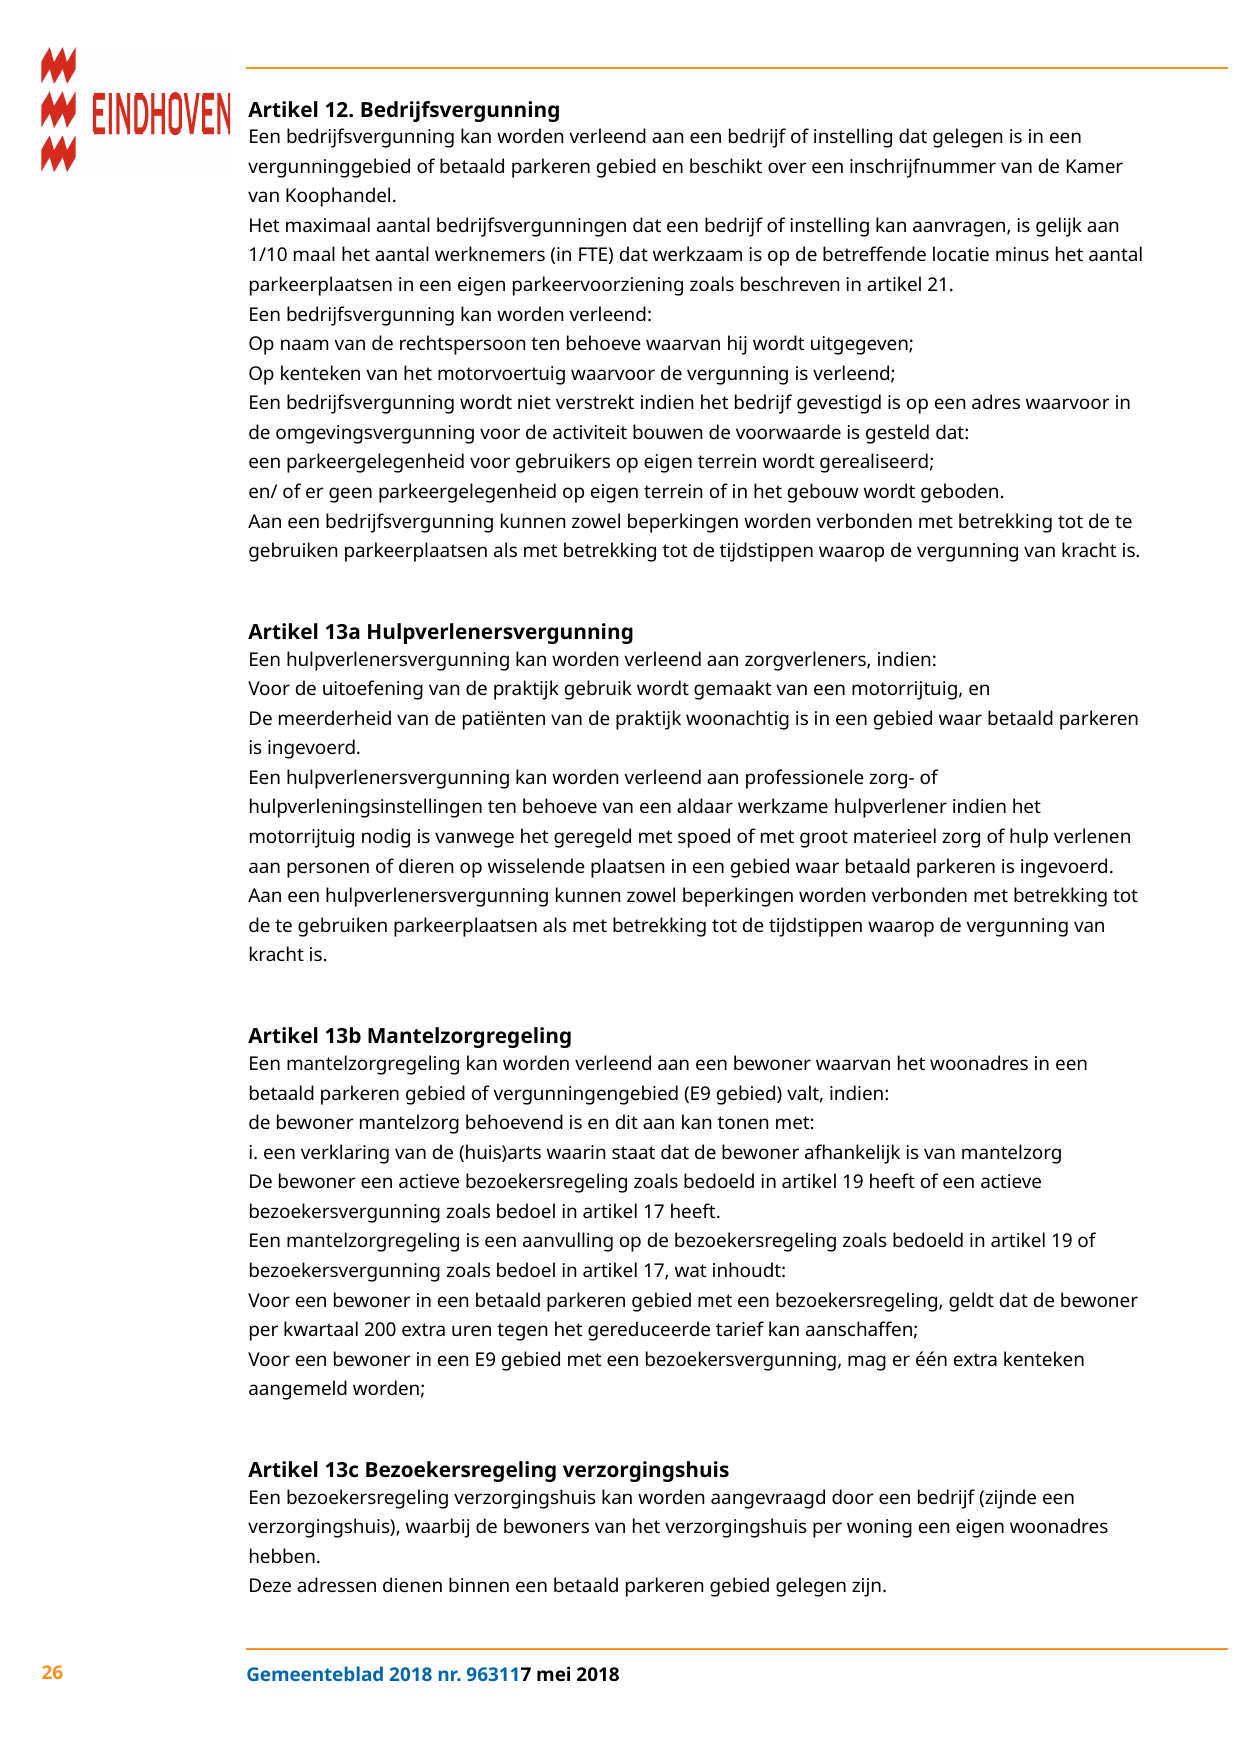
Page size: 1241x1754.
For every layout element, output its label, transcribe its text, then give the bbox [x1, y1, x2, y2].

text Een hulpverlenersvergunning kan worden verleend aan zorgverleners, indien: [248, 646, 1152, 672]
text Een mantelzorgregeling kan worden verleend aan een bewoner waarvan het woonadres in een betaald parkeren gebied of vergunningengebied (E9 gebied) valt, indien: [248, 1050, 1152, 1105]
text Een hulpverlenersvergunning kan worden verleend aan professionele zorg- of hulpverleningsinstellingen ten behoeve van een aldaar werkzame hulpverlener indien het motorrijtuig nodig is vanwege het geregeld met spoed of met groot materieel zorg of hulp verlenen aan personen of dieren op wisselende plaatsen in een gebied waar betaald parkeren is ingevoerd. [248, 764, 1152, 879]
text een parkeergelegenheid voor gebruikers op eigen terrein wordt gerealiseerd; [248, 449, 1152, 474]
text Een bedrijfsvergunning kan worden verleend: [248, 301, 1152, 326]
text Een mantelzorgregeling is een aanvulling op de bezoekersregeling zoals bedoeld in artikel 19 of bezoekersvergunning zoals bedoel in artikel 17, wat inhoudt: [248, 1228, 1152, 1283]
text De bewoner een actieve bezoekersregeling zoals bedoeld in artikel 19 heeft of een actieve bezoekersvergunning zoals bedoel in artikel 17 heeft. [248, 1168, 1152, 1224]
text i. een verklaring van de (huis)arts waarin staat dat de bewoner afhankelijk is van mantelzorg [248, 1139, 1152, 1164]
text Aan een bedrijfsvergunning kunnen zowel beperkingen worden verbonden met betrekking tot de te gebruiken parkeerplaatsen als met betrekking tot de tijdstippen waarop de vergunning van kracht is. [248, 508, 1152, 563]
text Artikel 12. Bedrijfsvergunning [248, 95, 1152, 123]
text en/ of er geen parkeergelegenheid op eigen terrein of in het gebouw wordt geboden. [248, 478, 1152, 504]
text Een bezoekersregeling verzorgingshuis kan worden aangevraagd door een bedrijf (zijnde een verzorgingshuis), waarbij de bewoners van het verzorgingshuis per woning een eigen woonadres hebben. [248, 1484, 1152, 1569]
text Deze adressen dienen binnen een betaald parkeren gebied gelegen zijn. [248, 1573, 1152, 1598]
text Voor de uitoefening van de praktijk gebruik wordt gemaakt van een motorrijtuig, en [248, 675, 1152, 701]
text Op kenteken van het motorvoertuig waarvoor de vergunning is verleend; [248, 360, 1152, 386]
text Voor een bewoner in een E9 gebied met een bezoekersvergunning, mag er één extra kenteken aangemeld worden; [248, 1346, 1152, 1401]
text De meerderheid van de patiënten van de praktijk woonachtig is in een gebied waar betaald parkeren is ingevoerd. [248, 705, 1152, 760]
text de bewoner mantelzorg behoevend is en dit aan kan tonen met: [248, 1109, 1152, 1135]
text Het maximaal aantal bedrijfsvergunningen dat een bedrijf of instelling kan aanvragen, is gelijk aan 1/10 maal het aantal werknemers (in FTE) dat werkzaam is op de betreffende locatie minus het aantal parkeerplaatsen in een eigen parkeervoorziening zoals beschreven in artikel 21. [248, 212, 1152, 297]
text Artikel 13a Hulpverlenersvergunning [248, 617, 1152, 646]
text Op naam van de rechtspersoon ten behoeve waarvan hij wordt uitgegeven; [248, 330, 1152, 356]
text Aan een hulpverlenersvergunning kunnen zowel beperkingen worden verbonden met betrekking tot de te gebruiken parkeerplaatsen als met betrekking tot de tijdstippen waarop de vergunning van kracht is. [248, 882, 1152, 967]
text Voor een bewoner in een betaald parkeren gebied met een bezoekersregeling, geldt dat de bewoner per kwartaal 200 extra uren tegen het gereduceerde tarief kan aanschaffen; [248, 1287, 1152, 1342]
text Een bedrijfsvergunning kan worden verleend aan een bedrijf of instelling dat gelegen is in een vergunninggebied of betaald parkeren gebied en beschikt over een inschrijfnummer van de Kamer van Koophandel. [248, 123, 1152, 208]
text Artikel 13c Bezoekersregeling verzorgingshuis [248, 1456, 1152, 1484]
text Artikel 13b Mantelzorgregeling [248, 1022, 1152, 1050]
picture [41, 47, 231, 172]
text Een bedrijfsvergunning wordt niet verstrekt indien het bedrijf gevestigd is op een adres waarvoor in de omgevingsvergunning voor de activiteit bouwen de voorwaarde is gesteld dat: [248, 389, 1152, 445]
